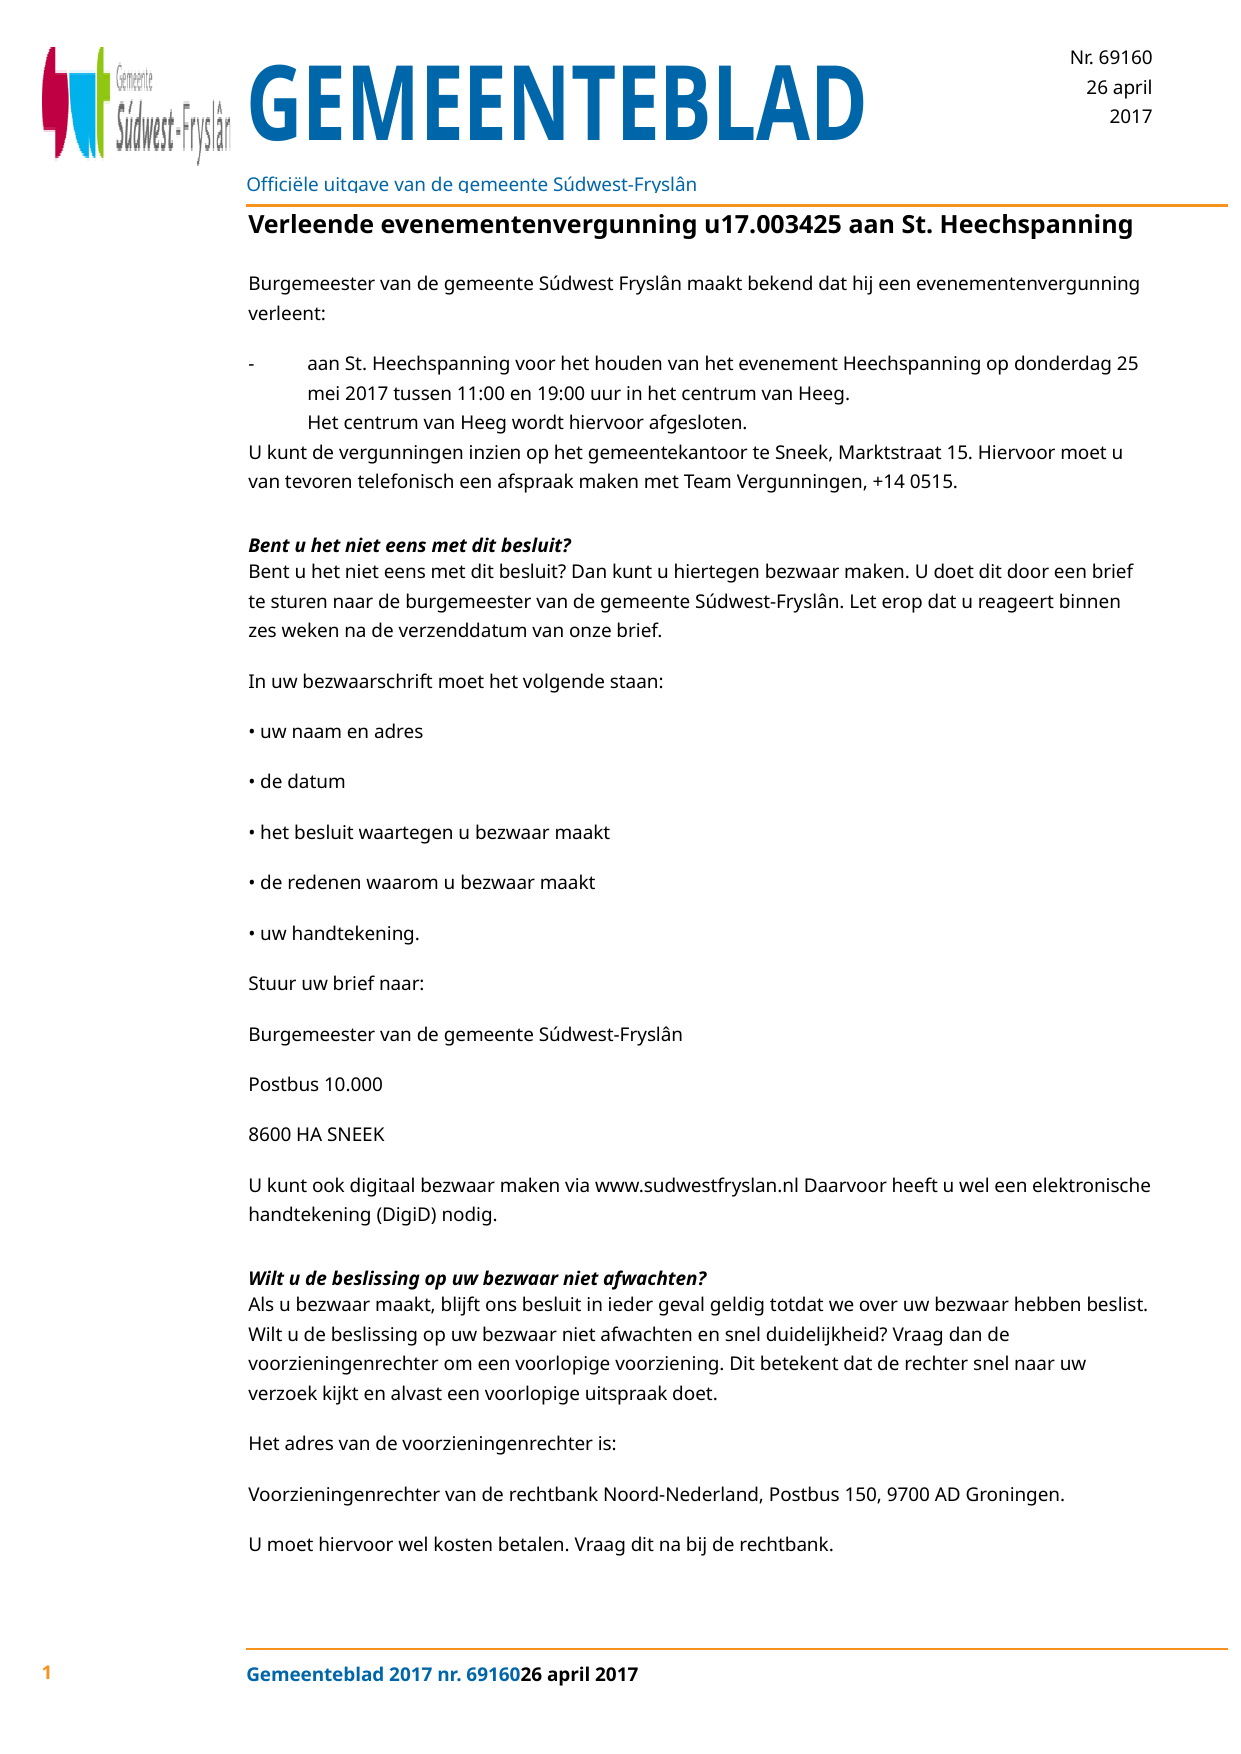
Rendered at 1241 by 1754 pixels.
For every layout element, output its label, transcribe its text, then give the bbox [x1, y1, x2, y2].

text Voorzieningenrechter van de rechtbank Noord-Nederland, Postbus 150, 9700 AD Groningen. [248, 1481, 1152, 1507]
text • de datum [248, 769, 1152, 794]
text Verleende evenementenvergunning u17.003425 aan St. Heechspanning [248, 207, 1152, 241]
text Stuur uw brief naar: [248, 970, 1152, 996]
list Het centrum van Heeg wordt hiervoor afgesloten. [248, 409, 1152, 435]
text Burgemeester van de gemeente Súdwest-Fryslân [248, 1021, 1152, 1047]
text Postbus 10.000 [248, 1071, 1152, 1097]
text Het adres van de voorzieningenrechter is: [248, 1431, 1152, 1456]
text • uw handtekening. [248, 920, 1152, 946]
text • uw naam en adres [248, 718, 1152, 744]
text • het besluit waartegen u bezwaar maakt [248, 819, 1152, 845]
text • de redenen waarom u bezwaar maakt [248, 869, 1152, 895]
text Bent u het niet eens met dit besluit? Dan kunt u hiertegen bezwaar maken. U doet dit door een brief te sturen naar de burgemeester van de gemeente Súdwest-Fryslân. Let erop dat u reageert binnen zes weken na de verzenddatum van onze brief. [248, 558, 1152, 643]
text Bent u het niet eens met dit besluit? [248, 533, 1152, 558]
text 8600 HA SNEEK [248, 1122, 1152, 1147]
list aan St. Heechspanning voor het houden van het evenement Heechspanning op donderdag 25 mei 2017 tussen 11:00 en 19:00 uur in het centrum van Heeg. [248, 350, 1152, 406]
text Als u bezwaar maakt, blijft ons besluit in ieder geval geldig totdat we over uw bezwaar hebben beslist. Wilt u de beslissing op uw bezwaar niet afwachten en snel duidelijkheid? Vraag dan de voorzieningenrechter om een voorlopige voorziening. Dit betekent dat de rechter snel naar uw verzoek kijkt en alvast een voorlopige uitspraak doet. [248, 1291, 1152, 1406]
text Wilt u de beslissing op uw bezwaar niet afwachten? [248, 1266, 1152, 1291]
picture [41, 47, 231, 172]
text In uw bezwaarschrift moet het volgende staan: [248, 668, 1152, 694]
text Burgemeester van de gemeente Súdwest Fryslân maakt bekend dat hij een evenementenvergunning verleent: [248, 270, 1152, 326]
text U moet hiervoor wel kosten betalen. Vraag dit na bij de rechtbank. [248, 1531, 1152, 1557]
text U kunt de vergunningen inzien op het gemeentekantoor te Sneek, Marktstraat 15. Hiervoor moet u van tevoren telefonisch een afspraak maken met Team Vergunningen, +14 0515. [248, 439, 1152, 494]
text U kunt ook digitaal bezwaar maken via www.sudwestfryslan.nl Daarvoor heeft u wel een elektronische handtekening (DigiD) nodig. [248, 1172, 1152, 1227]
